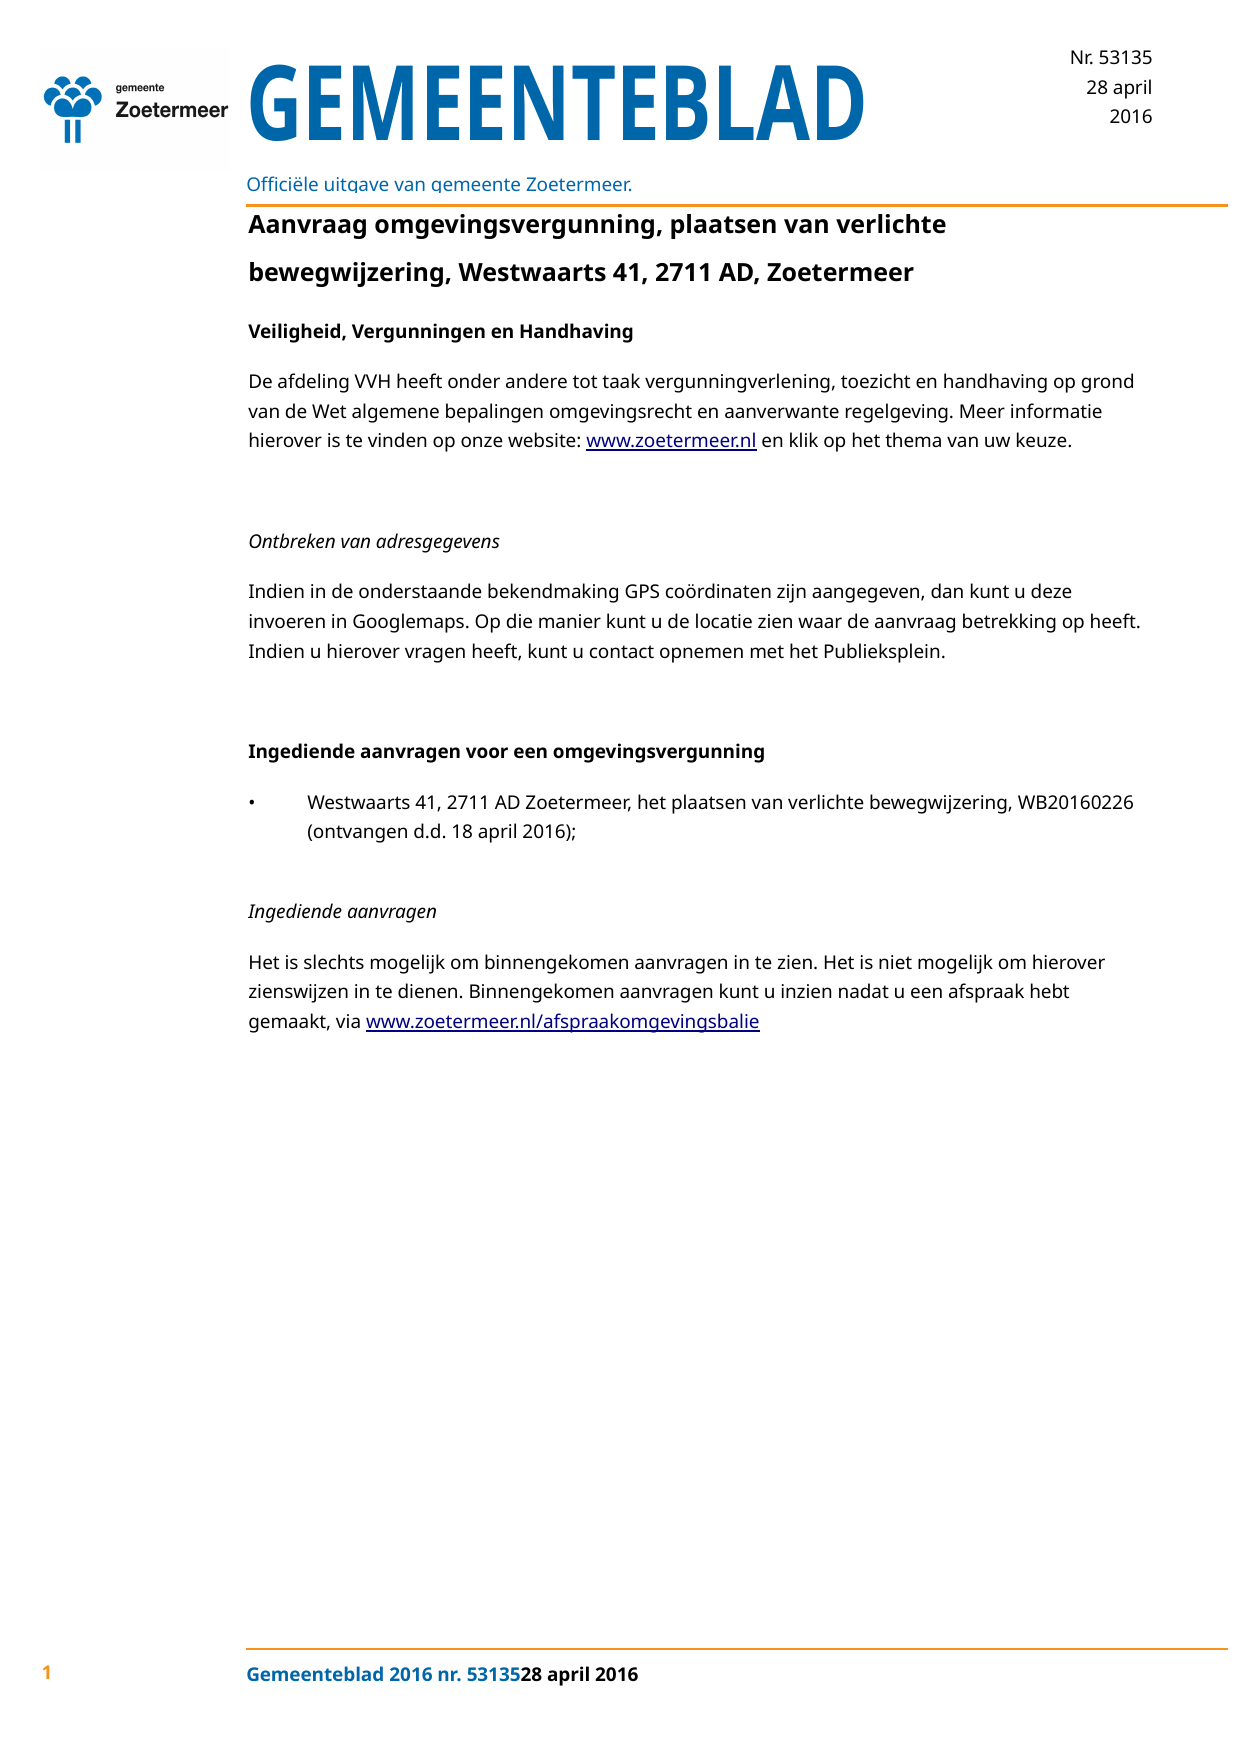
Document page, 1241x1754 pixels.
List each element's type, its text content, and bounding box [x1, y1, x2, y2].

text Indien in de onderstaande bekendmaking GPS coördinaten zijn aangegeven, dan kunt u deze invoeren in Googlemaps. Op die manier kunt u de locatie zien waar de aanvraag betrekking op heeft. Indien u hierover vragen heeft, kunt u contact opnemen met het Publieksplein. [248, 579, 1152, 664]
text Ontbreken van adresgegevens [248, 528, 1152, 554]
list Westwaarts 41, 2711 AD Zoetermeer, het plaatsen van verlichte bewegwijzering, WB20160226 (ontvangen d.d. 18 april 2016); [248, 789, 1152, 844]
text Het is slechts mogelijk om binnengekomen aanvragen in te zien. Het is niet mogelijk om hierover zienswijzen in te dienen. Binnengekomen aanvragen kunt u inzien nadat u een afspraak hebt gemaakt, via www.zoetermeer.nl/afspraakomgevingsbalie [248, 949, 1152, 1034]
picture [41, 47, 231, 172]
text Ingediende aanvragen [248, 899, 1152, 924]
text Ingediende aanvragen voor een omgevingsvergunning [248, 739, 1152, 764]
text De afdeling VVH heeft onder andere tot taak vergunningverlening, toezicht en handhaving op grond van de Wet algemene bepalingen omgevingsrecht en aanverwante regelgeving. Meer informatie hierover is te vinden op onze website: www.zoetermeer.nl en klik op het thema van uw keuze. [248, 368, 1152, 453]
text Veiligheid, Vergunningen en Handhaving [248, 318, 1152, 344]
text Aanvraag omgevingsvergunning, plaatsen van verlichte bewegwijzering, Westwaarts 41, 2711 AD, Zoetermeer [248, 207, 1152, 288]
